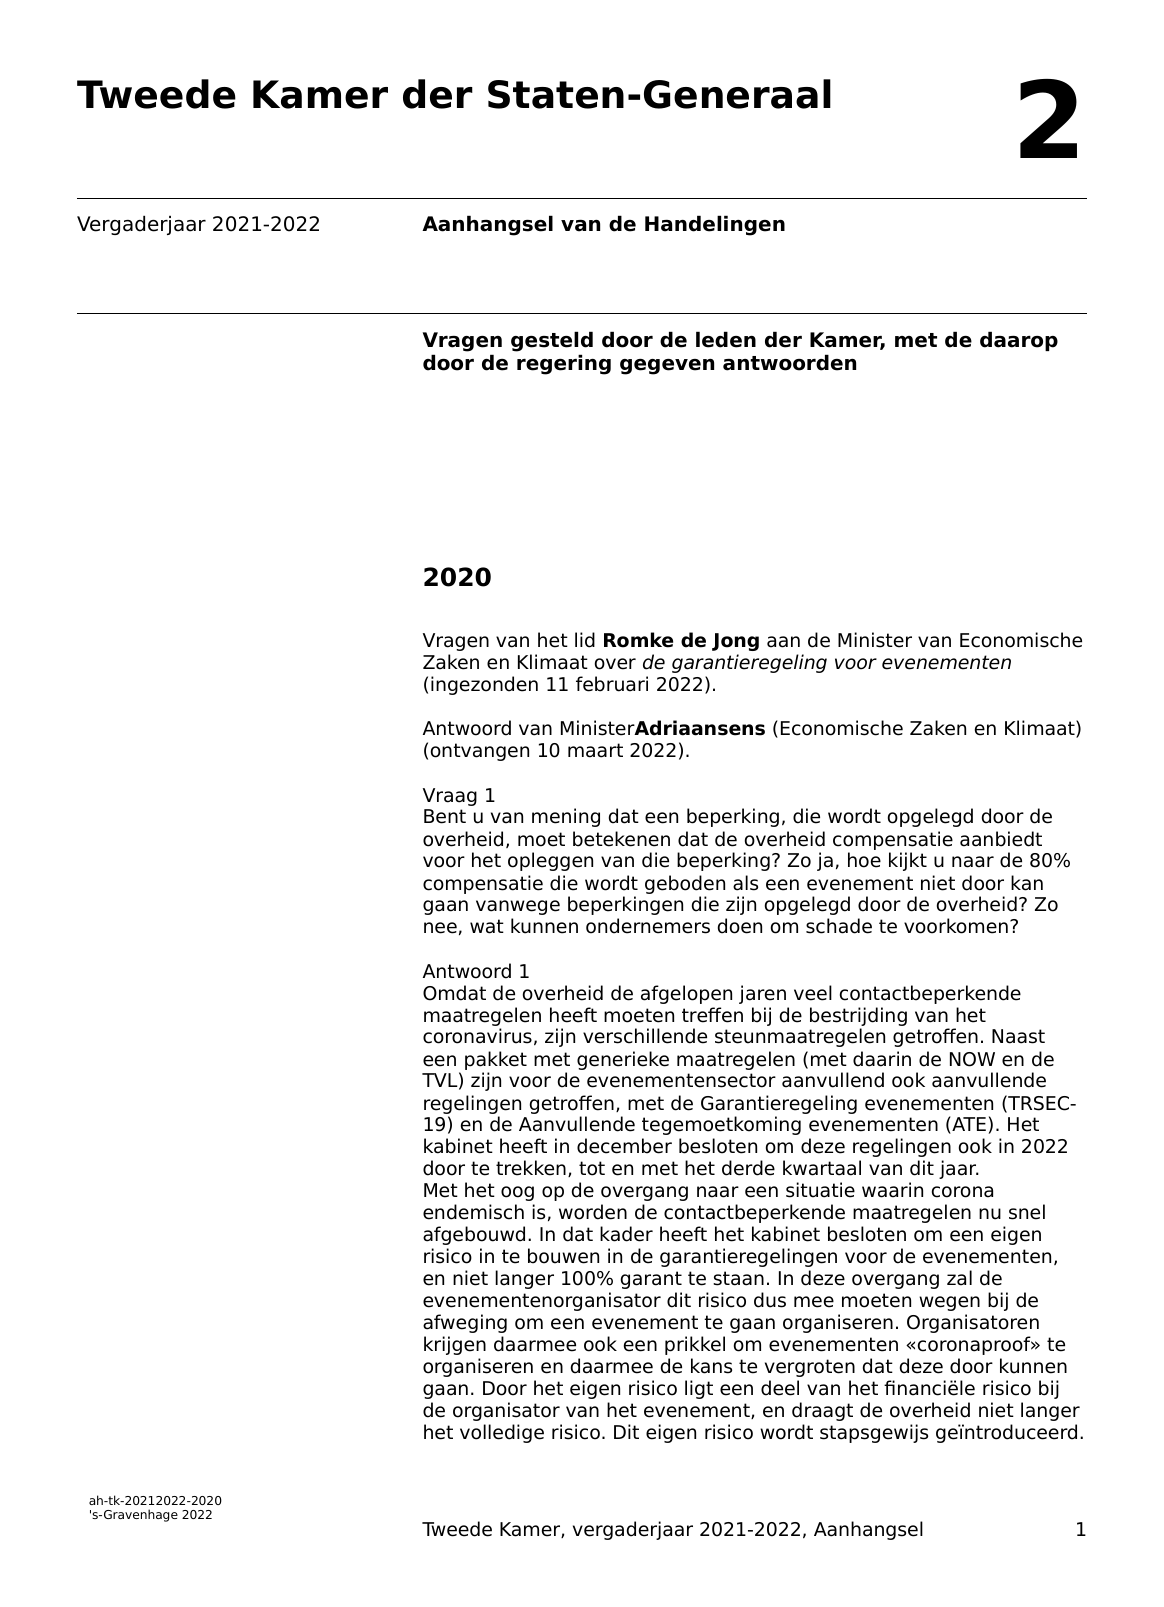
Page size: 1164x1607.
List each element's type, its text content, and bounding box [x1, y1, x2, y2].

table_cell [77, 314, 422, 375]
text 2020 [422, 563, 1087, 592]
text Antwoord van MinisterAdriaansens (Economische Zaken en Klimaat) (ontvangen 10 maart 2022). [422, 718, 1087, 762]
text Vragen van het lid Romke de Jong aan de Minister van Economische Zaken en Klimaat over de garantieregeling voor evenementen (ingezonden 11 februari 2022). [422, 630, 1087, 696]
text Bent u van mening dat een beperking, die wordt opgelegd door de overheid, moet betekenen dat de overheid compensatie aanbiedt voor het opleggen van die beperking? Zo ja, hoe kijkt u naar de 80% compensatie die wordt geboden als een evenement niet door kan gaan vanwege beperkingen die zijn opgelegd door de overheid? Zo nee, wat kunnen ondernemers doen om schade te voorkomen? [422, 806, 1087, 938]
table_cell Aanhangsel van de Handelingen [422, 199, 1087, 313]
text Antwoord 1 [422, 961, 1087, 982]
text ah-tk-20212022-2020 [88, 1494, 323, 1508]
text Vraag 1 [422, 784, 1087, 806]
text Omdat de overheid de afgelopen jaren veel contactbeperkende maatregelen heeft moeten treffen bij de bestrijding van het coronavirus, zijn verschillende steunmaatregelen getroffen. Naast een pakket met generieke maatregelen (met daarin de NOW en de TVL) zijn voor de evenementensector aanvullend ook aanvullende regelingen getroffen, met de Garantieregeling evenementen (TRSEC-19) en de Aanvullende tegemoetkoming evenementen (ATE). Het kabinet heeft in december besloten om deze regelingen ook in 2022 door te trekken, tot en met het derde kwartaal van dit jaar. [422, 982, 1087, 1180]
table_header Tweede Kamer der Staten-Generaal [77, 59, 886, 198]
table_header 2 [886, 59, 1087, 198]
table_cell Vergaderjaar 2021-2022 [77, 199, 422, 313]
text 's-Gravenhage 2022 [88, 1508, 323, 1522]
table_cell Vragen gesteld door de leden der Kamer, met de daarop door de regering gegeven antwoorden [422, 314, 1087, 375]
text Met het oog op de overgang naar een situatie waarin corona endemisch is, worden de contactbeperkende maatregelen nu snel afgebouwd. In dat kader heeft het kabinet besloten om een eigen risico in te bouwen in de garantieregelingen voor de evenementen, en niet langer 100% garant te staan. In deze overgang zal de evenementenorganisator dit risico dus mee moeten wegen bij de afweging om een evenement te gaan organiseren. Organisatoren krijgen daarmee ook een prikkel om evenementen «coronaproof» te organiseren en daarmee de kans te vergroten dat deze door kunnen gaan. Door het eigen risico ligt een deel van het financiële risico bij de organisator van het evenement, en draagt de overheid niet langer het volledige risico. Dit eigen risico wordt stapsgewijs geïntroduceerd. [422, 1180, 1087, 1444]
